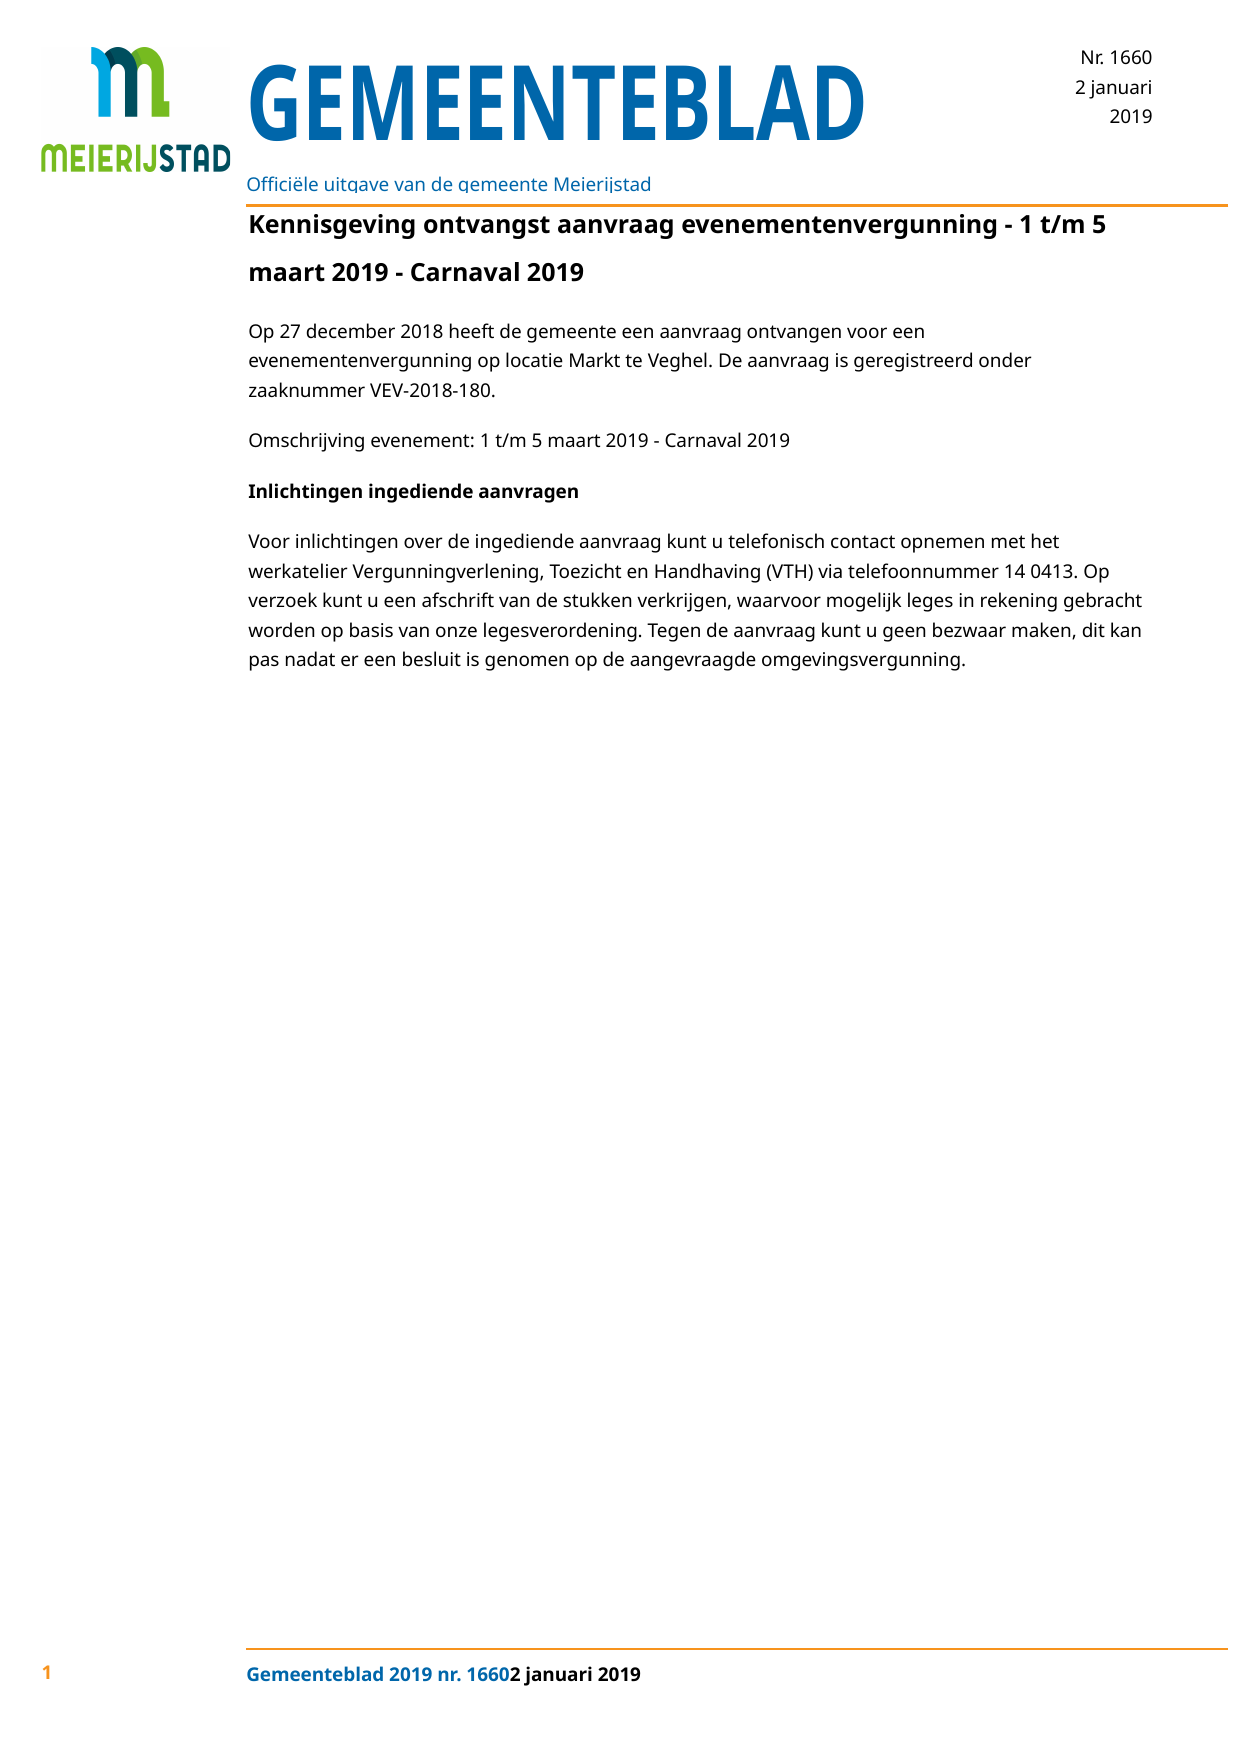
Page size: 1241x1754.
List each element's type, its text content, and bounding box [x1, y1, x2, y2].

text Omschrijving evenement: 1 t/m 5 maart 2019 - Carnaval 2019 [248, 427, 1152, 453]
text Inlichtingen ingediende aanvragen [248, 478, 1152, 504]
text Voor inlichtingen over de ingediende aanvraag kunt u telefonisch contact opnemen met het werkatelier Vergunningverlening, Toezicht en Handhaving (VTH) via telefoonnummer 14 0413. Op verzoek kunt u een afschrift van de stukken verkrijgen, waarvoor mogelijk leges in rekening gebracht worden op basis van onze legesverordening. Tegen de aanvraag kunt u geen bezwaar maken, dit kan pas nadat er een besluit is genomen op de aangevraagde omgevingsvergunning. [248, 528, 1152, 672]
text Kennisgeving ontvangst aanvraag evenementenvergunning - 1 t/m 5 maart 2019 - Carnaval 2019 [248, 207, 1152, 288]
text Op 27 december 2018 heeft de gemeente een aanvraag ontvangen voor een evenementenvergunning op locatie Markt te Veghel. De aanvraag is geregistreerd onder zaaknummer VEV-2018-180. [248, 318, 1152, 403]
picture [41, 47, 231, 172]
